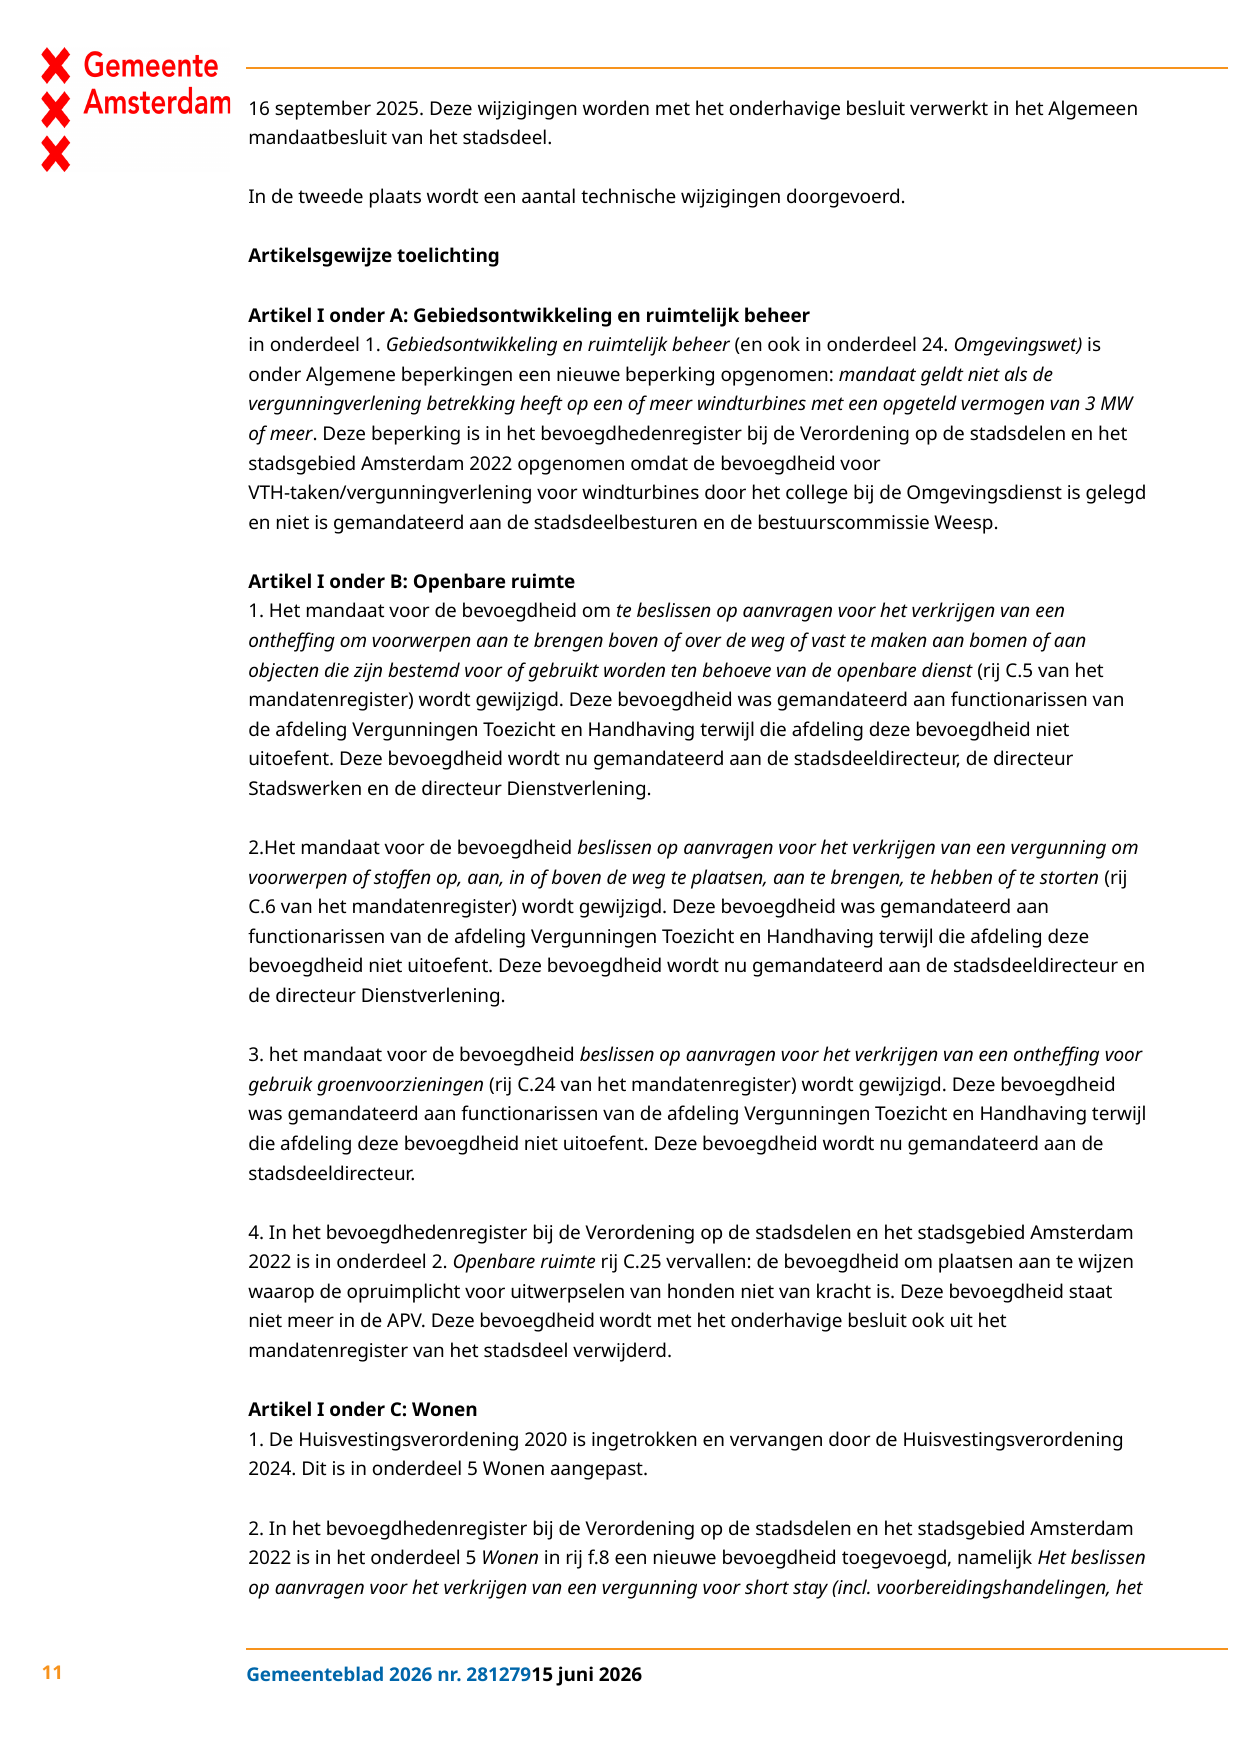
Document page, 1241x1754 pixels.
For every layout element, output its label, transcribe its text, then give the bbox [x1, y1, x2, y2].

text in onderdeel 1. Gebiedsontwikkeling en ruimtelijk beheer (en ook in onderdeel 24. Omgevingswet) is onder Algemene beperkingen een nieuwe beperking opgenomen: mandaat geldt niet als de vergunningverlening betrekking heeft op een of meer windturbines met een opgeteld vermogen van 3 MW of meer. Deze beperking is in het bevoegdhedenregister bij de Verordening op de stadsdelen en het stadsgebied Amsterdam 2022 opgenomen omdat de bevoegdheid voor VTH-taken/vergunningverlening voor windturbines door het college bij de Omgevingsdienst is gelegd en niet is gemandateerd aan de stadsdeelbesturen en de bestuurscommissie Weesp. [248, 331, 1152, 535]
text 4. In het bevoegdhedenregister bij de Verordening op de stadsdelen en het stadsgebied Amsterdam 2022 is in onderdeel 2. Openbare ruimte rij C.25 vervallen: de bevoegdheid om plaatsen aan te wijzen waarop de opruimplicht voor uitwerpselen van honden niet van kracht is. Deze bevoegdheid staat niet meer in de APV. Deze bevoegdheid wordt met het onderhavige besluit ook uit het mandatenregister van het stadsdeel verwijderd. [248, 1219, 1152, 1363]
text Artikel I onder A: Gebiedsontwikkeling en ruimtelijk beheer [248, 302, 1152, 328]
text In de tweede plaats wordt een aantal technische wijzigingen doorgevoerd. [248, 183, 1152, 209]
text 1. Het mandaat voor de bevoegdheid om te beslissen op aanvragen voor het verkrijgen van een ontheffing om voorwerpen aan te brengen boven of over de weg of vast te maken aan bomen of aan objecten die zijn bestemd voor of gebruikt worden ten behoeve van de openbare dienst (rij C.5 van het mandatenregister) wordt gewijzigd. Deze bevoegdheid was gemandateerd aan functionarissen van de afdeling Vergunningen Toezicht en Handhaving terwijl die afdeling deze bevoegdheid niet uitoefent. Deze bevoegdheid wordt nu gemandateerd aan de stadsdeeldirecteur, de directeur Stadswerken en de directeur Dienstverlening. [248, 598, 1152, 801]
text Artikel I onder B: Openbare ruimte [248, 568, 1152, 594]
text 2. In het bevoegdhedenregister bij de Verordening op de stadsdelen en het stadsgebied Amsterdam 2022 is in het onderdeel 5 Wonen in rij f.8 een nieuwe bevoegdheid toegevoegd, namelijk Het beslissen op aanvragen voor het verkrijgen van een vergunning voor short stay (incl. voorbereidingshandelingen, het [248, 1515, 1152, 1600]
text 2.Het mandaat voor de bevoegdheid beslissen op aanvragen voor het verkrijgen van een vergunning om voorwerpen of stoffen op, aan, in of boven de weg te plaatsen, aan te brengen, te hebben of te storten (rij C.6 van het mandatenregister) wordt gewijzigd. Deze bevoegdheid was gemandateerd aan functionarissen van de afdeling Vergunningen Toezicht en Handhaving terwijl die afdeling deze bevoegdheid niet uitoefent. Deze bevoegdheid wordt nu gemandateerd aan de stadsdeeldirecteur en de directeur Dienstverlening. [248, 834, 1152, 1008]
text 3. het mandaat voor de bevoegdheid beslissen op aanvragen voor het verkrijgen van een ontheffing voor gebruik groenvoorzieningen (rij C.24 van het mandatenregister) wordt gewijzigd. Deze bevoegdheid was gemandateerd aan functionarissen van de afdeling Vergunningen Toezicht en Handhaving terwijl die afdeling deze bevoegdheid niet uitoefent. Deze bevoegdheid wordt nu gemandateerd aan de stadsdeeldirecteur. [248, 1041, 1152, 1186]
text 1. De Huisvestingsverordening 2020 is ingetrokken en vervangen door de Huisvestingsverordening 2024. Dit is in onderdeel 5 Wonen aangepast. [248, 1426, 1152, 1481]
text Artikel I onder C: Wonen [248, 1396, 1152, 1422]
text Artikelsgewijze toelichting [248, 243, 1152, 268]
text 16 september 2025. Deze wijzigingen worden met het onderhavige besluit verwerkt in het Algemeen mandaatbesluit van het stadsdeel. [248, 95, 1152, 150]
picture [41, 47, 231, 172]
